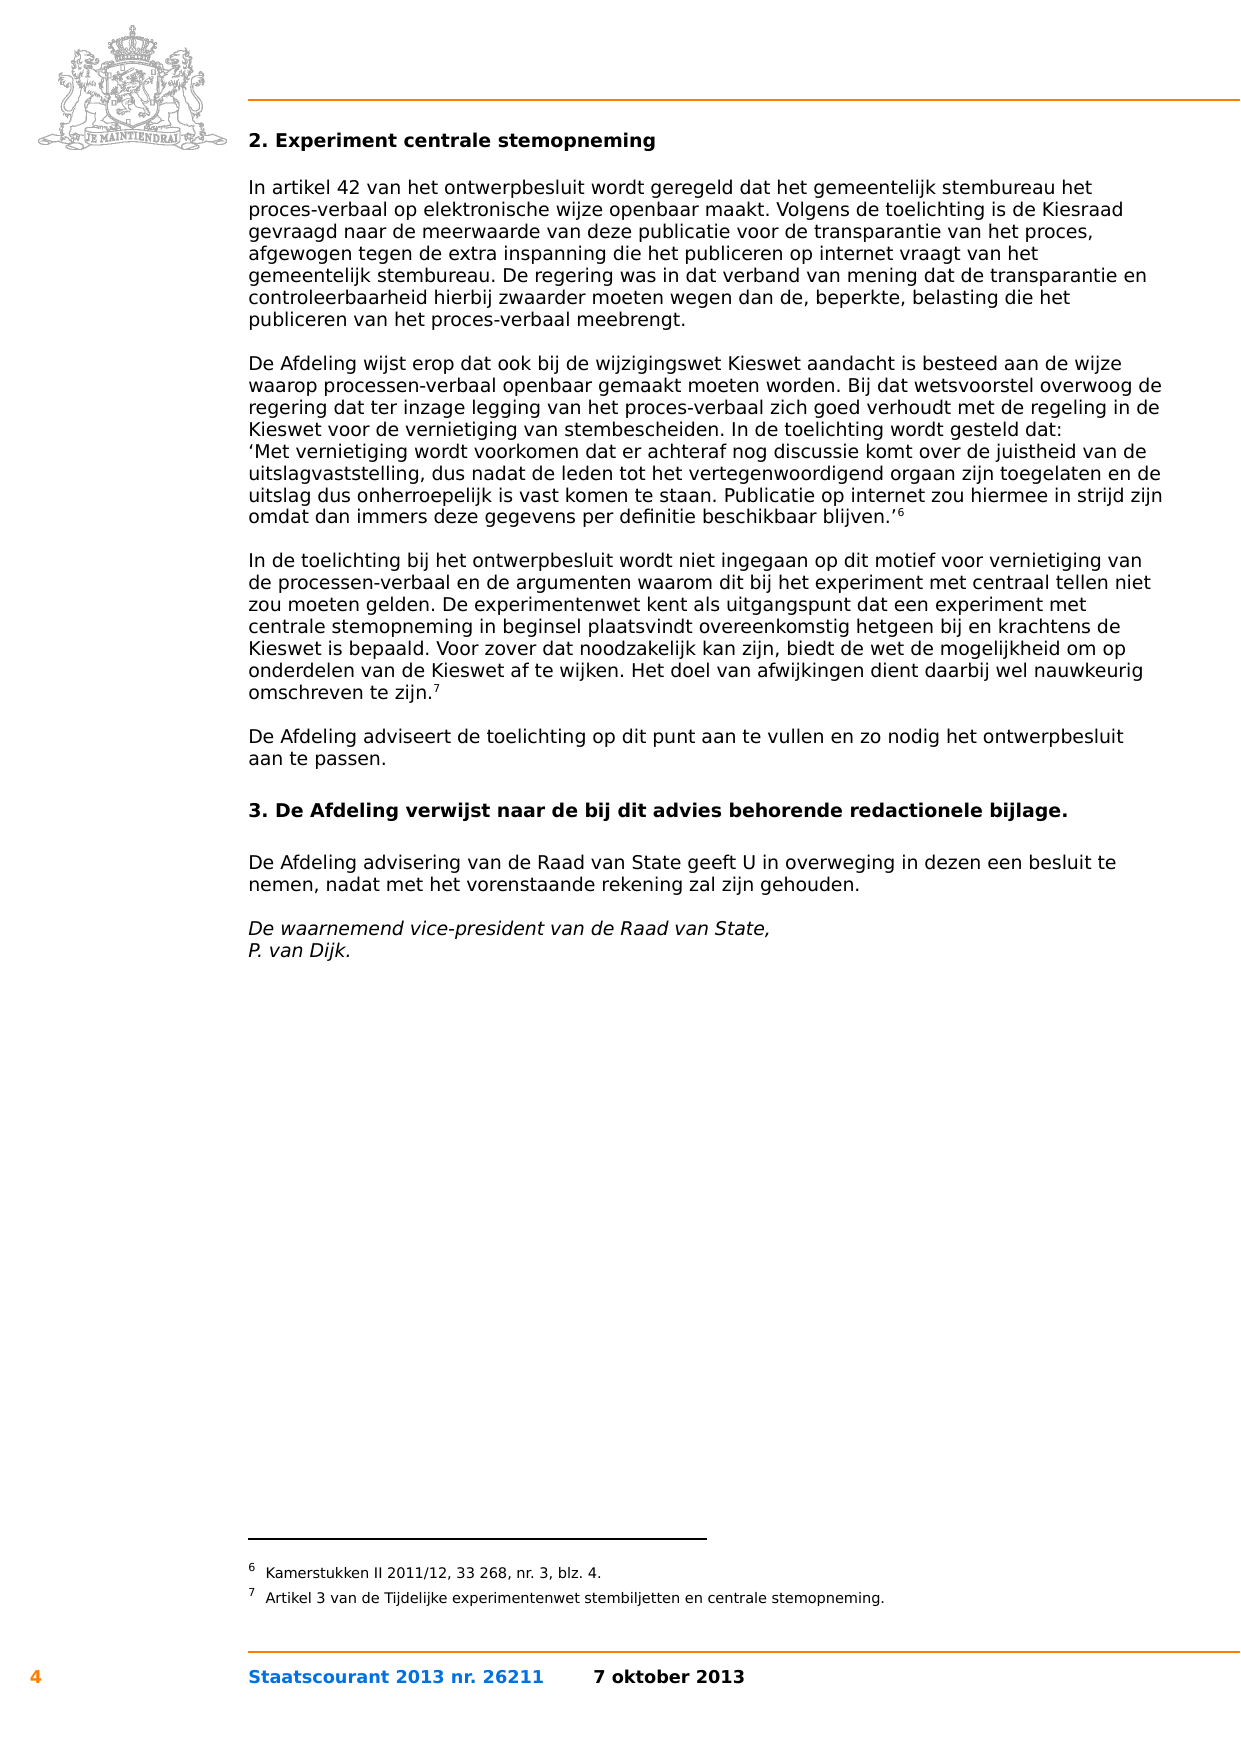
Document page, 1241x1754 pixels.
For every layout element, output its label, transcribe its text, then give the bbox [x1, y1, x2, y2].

text De Afdeling wijst erop dat ook bij de wijzigingswet Kieswet aandacht is besteed aan de wijze waarop processen-verbaal openbaar gemaakt moeten worden. Bij dat wetsvoorstel overwoog de regering dat ter inzage legging van het proces-verbaal zich goed verhoudt met de regeling in de Kieswet voor de vernietiging van stembescheiden. In de toelichting wordt gesteld dat: [248, 353, 1163, 441]
text ‘Met vernietiging wordt voorkomen dat er achteraf nog discussie komt over de juistheid van de uitslagvaststelling, dus nadat de leden tot het vertegenwoordigend orgaan zijn toegelaten en de uitslag dus onherroepelijk is vast komen te staan. Publicatie op internet zou hiermee in strijd zijn omdat dan immers deze gegevens per definitie beschikbaar blijven.’ [248, 441, 1163, 528]
text In de toelichting bij het ontwerpbesluit wordt niet ingegaan op dit motief voor vernietiging van de processen-verbaal en de argumenten waarom dit bij het experiment met centraal tellen niet zou moeten gelden. De experimentenwet kent als uitgangspunt dat een experiment met centrale stemopneming in beginsel plaatsvindt overeenkomstig hetgeen bij en krachtens de Kieswet is bepaald. Voor zover dat noodzakelijk kan zijn, biedt de wet de mogelijkheid om op onderdelen van de Kieswet af te wijken. Het doel van afwijkingen dient daarbij wel nauwkeurig omschreven te zijn. [248, 550, 1163, 704]
text Artikel 3 van de Tijdelijke experimentenwet stembiljetten en centrale stemopneming. [248, 1586, 1163, 1608]
text De Afdeling advisering van de Raad van State geeft U in overweging in dezen een besluit te nemen, nadat met het vorenstaande rekening zal zijn gehouden. [248, 852, 1163, 896]
subtitle 3. De Afdeling verwijst naar de bij dit advies behorende redactionele bijlage. [248, 800, 1163, 822]
text In artikel 42 van het ontwerpbesluit wordt geregeld dat het gemeentelijk stembureau het proces-verbaal op elektronische wijze openbaar maakt. Volgens de toelichting is de Kiesraad gevraagd naar de meerwaarde van deze publicatie voor de transparantie van het proces, afgewogen tegen de extra inspanning die het publiceren op internet vraagt van het gemeentelijk stembureau. De regering was in dat verband van mening dat de transparantie en controleerbaarheid hierbij zwaarder moeten wegen dan de, beperkte, belasting die het publiceren van het proces-verbaal meebrengt. [248, 177, 1163, 331]
picture [38, 25, 227, 150]
text De waarnemend vice-president van de Raad van State, P. van Dijk. [248, 918, 1163, 962]
subtitle 2. Experiment centrale stemopneming [248, 130, 1163, 152]
text De Afdeling adviseert de toelichting op dit punt aan te vullen en zo nodig het ontwerpbesluit aan te passen. [248, 726, 1163, 770]
text Kamerstukken II 2011/12, 33 268, nr. 3, blz. 4. [248, 1561, 1163, 1583]
